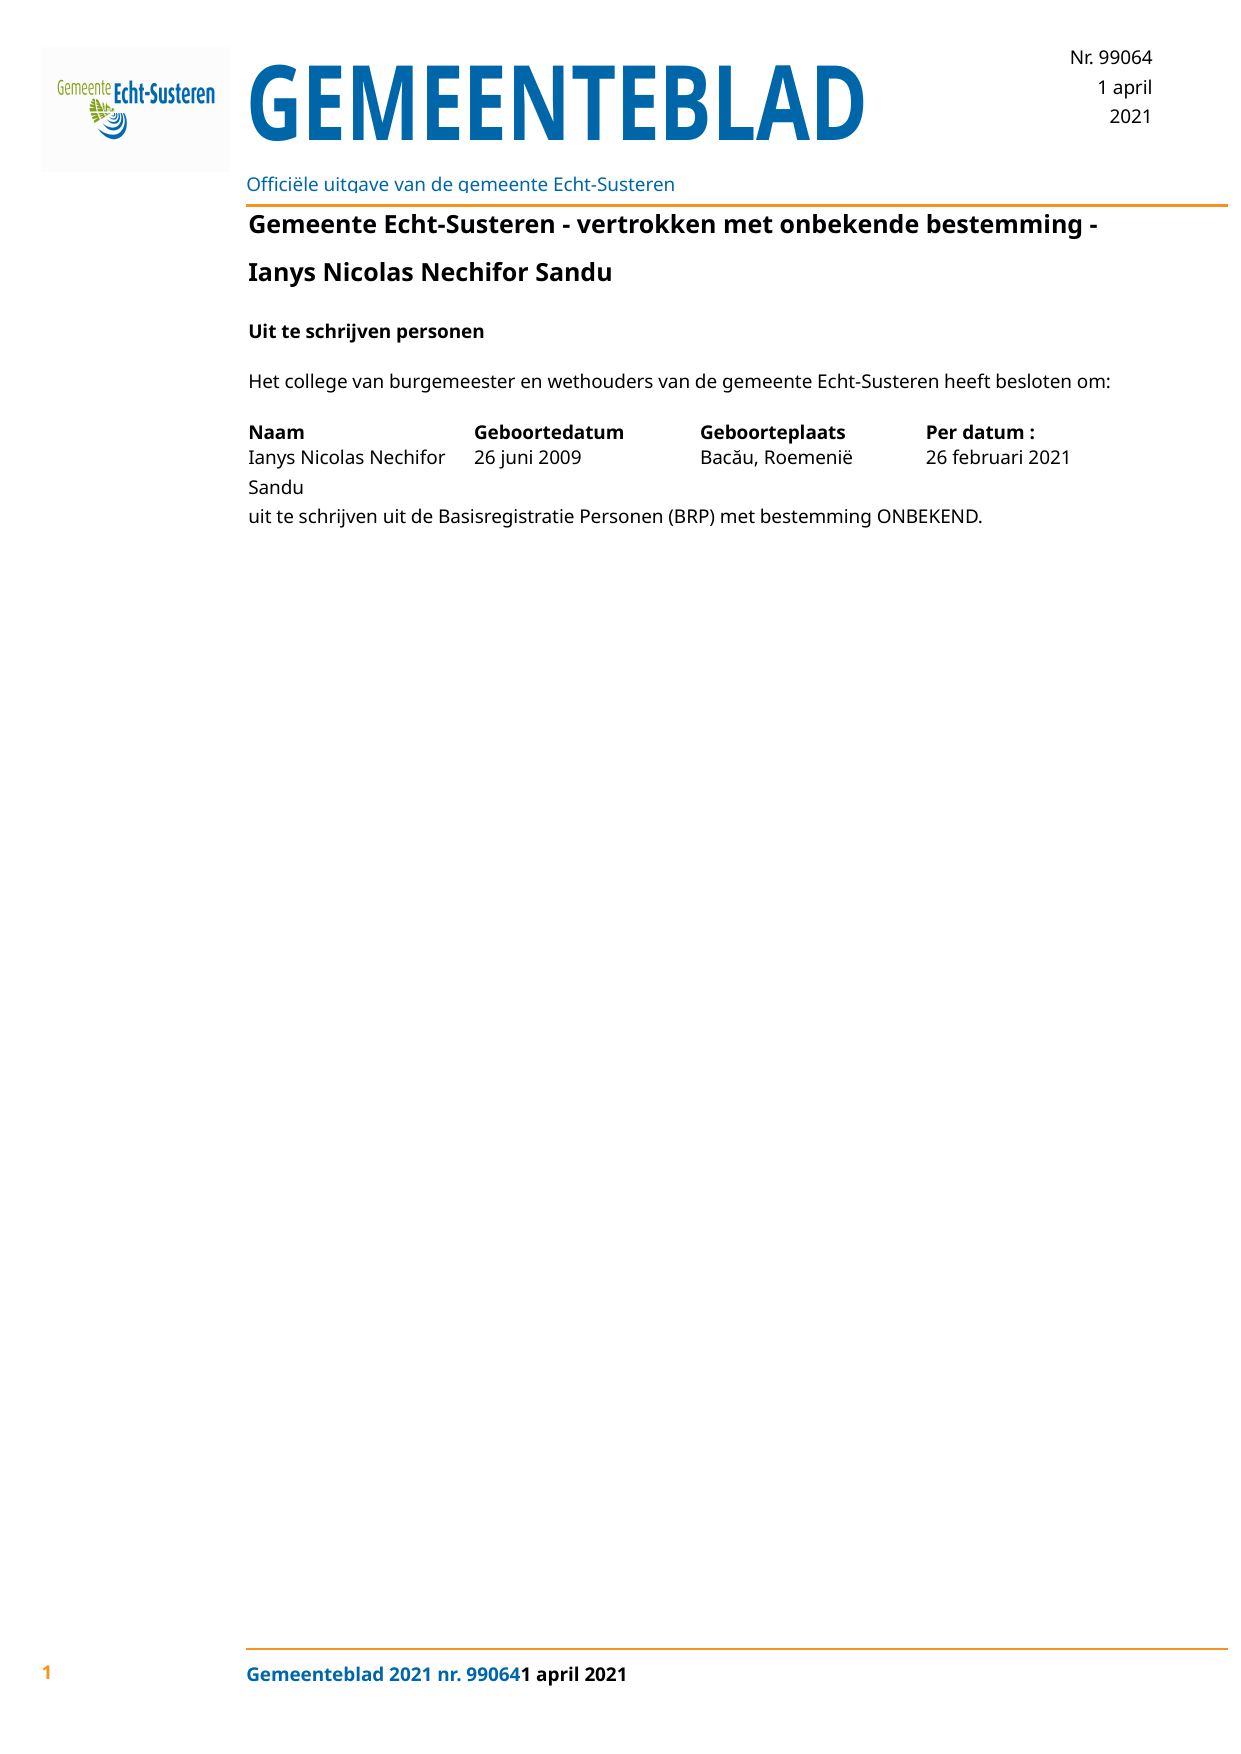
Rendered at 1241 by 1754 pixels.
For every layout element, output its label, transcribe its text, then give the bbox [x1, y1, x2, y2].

table_header Geboortedatum [474, 419, 700, 444]
text uit te schrijven uit de Basisregistratie Personen (BRP) met bestemming ONBEKEND. [248, 503, 1152, 529]
picture [41, 47, 231, 172]
table_cell Bacău, Roemenië [700, 445, 926, 500]
text Het college van burgemeester en wethouders van de gemeente Echt-Susteren heeft besloten om: [248, 368, 1152, 394]
text Gemeente Echt-Susteren - vertrokken met onbekende bestemming - Ianys Nicolas Nechifor Sandu [248, 207, 1152, 288]
table_header Naam [248, 419, 474, 444]
table_cell 26 februari 2021 [926, 445, 1152, 500]
table_cell 26 juni 2009 [474, 445, 700, 500]
table_header Per datum : [926, 419, 1152, 444]
table_cell Ianys Nicolas Nechifor Sandu [248, 445, 474, 500]
table_header Geboorteplaats [700, 419, 926, 444]
text Uit te schrijven personen [248, 318, 1152, 344]
